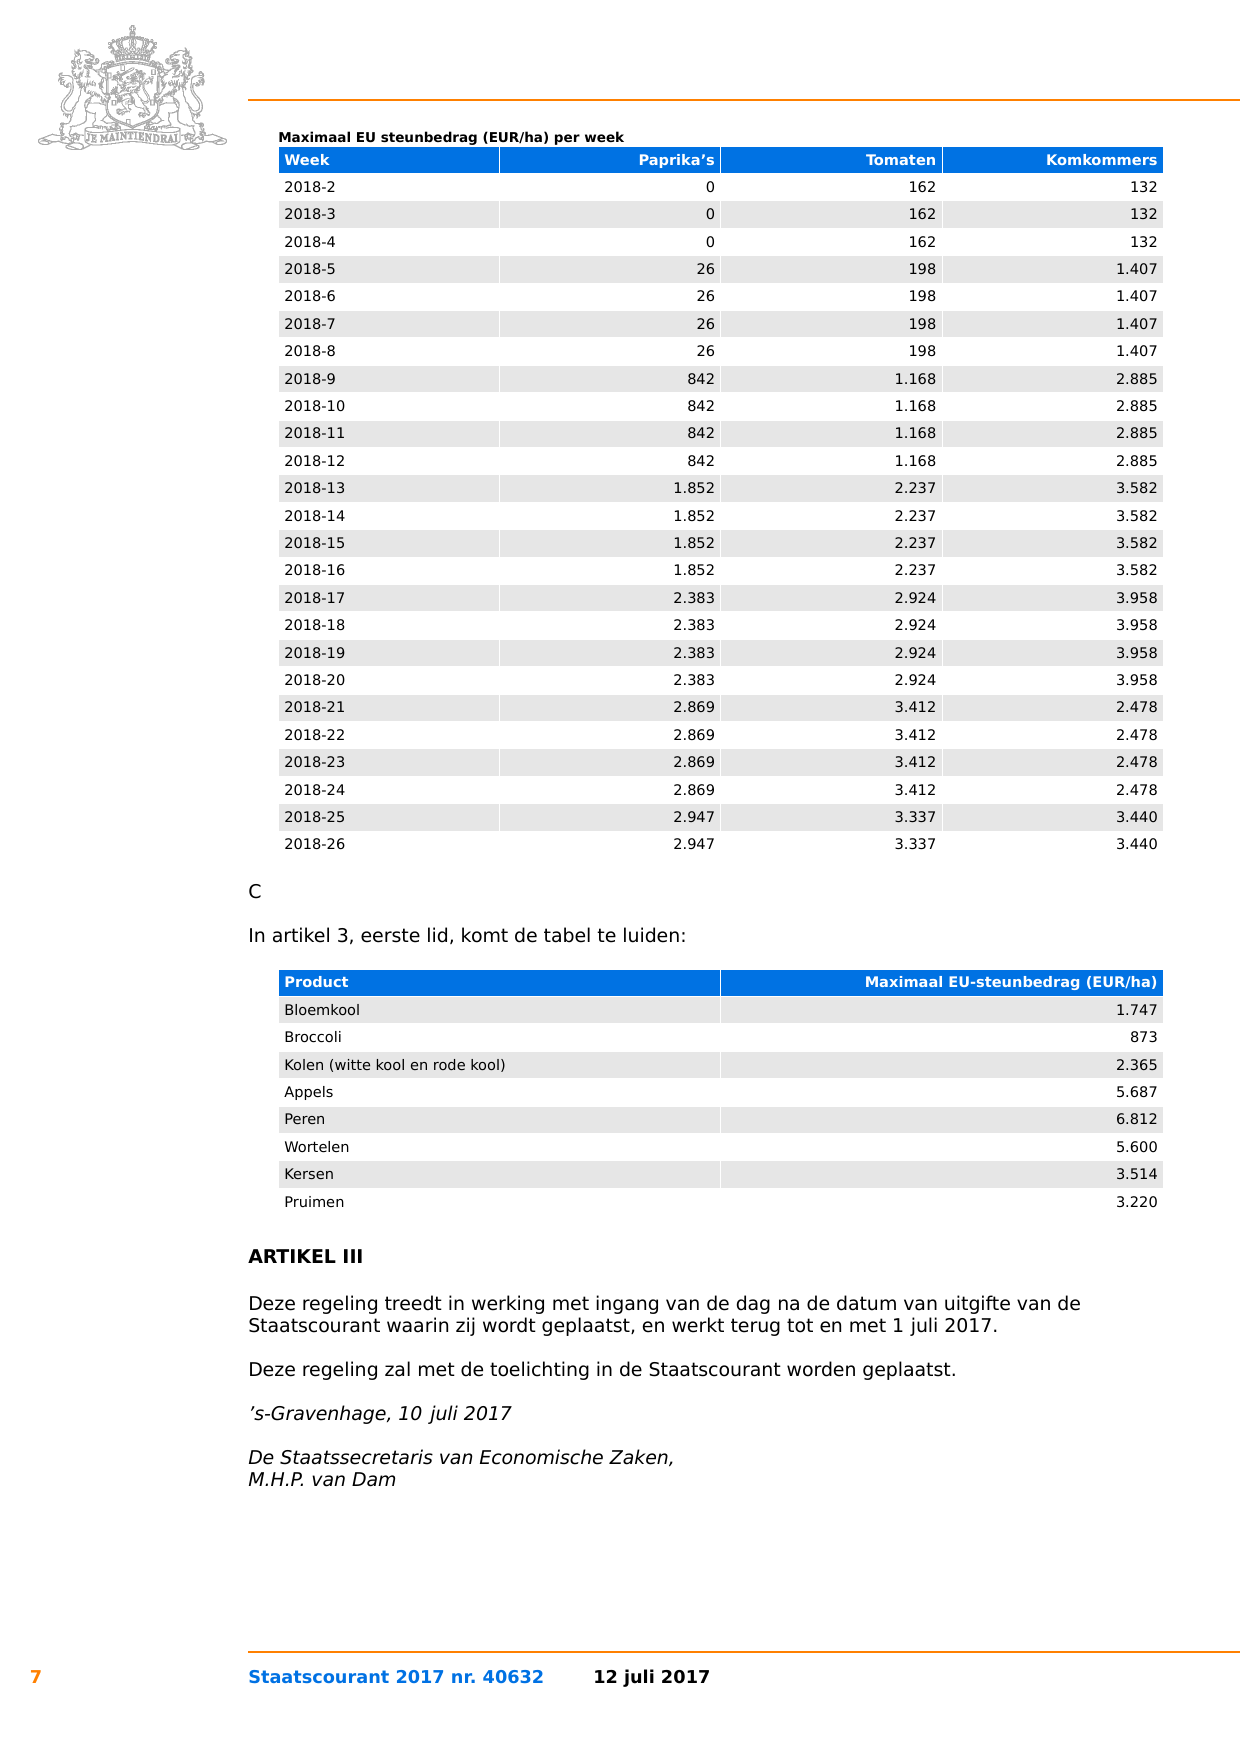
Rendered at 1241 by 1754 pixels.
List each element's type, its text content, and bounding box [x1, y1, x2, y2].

table_cell 2018-20 [279, 667, 499, 693]
table_cell 2018-25 [279, 804, 499, 831]
table_cell 3.412 [721, 749, 942, 776]
table_cell 3.440 [943, 832, 1163, 858]
table_cell 842 [500, 448, 720, 474]
table_cell 2018-13 [279, 475, 499, 502]
table_cell 2018-26 [279, 832, 499, 858]
table_cell 2018-23 [279, 749, 499, 776]
table_header Maximaal EU-steunbedrag (EUR/ha) [721, 970, 1163, 996]
table_cell 2.924 [721, 613, 942, 639]
table_cell 2.478 [943, 777, 1163, 803]
table_cell Tomaten [721, 147, 942, 173]
table_cell 842 [500, 366, 720, 392]
table_cell Bloemkool [279, 997, 720, 1023]
table_cell 0 [500, 229, 720, 255]
table_cell 198 [721, 284, 942, 310]
table_cell 2.478 [943, 722, 1163, 748]
table_cell 2.478 [943, 749, 1163, 776]
table_cell 26 [500, 256, 720, 283]
table_cell 3.582 [943, 530, 1163, 557]
table_cell 3.958 [943, 667, 1163, 693]
table_cell 2018-19 [279, 640, 499, 666]
table_cell 2.869 [500, 695, 720, 721]
table_cell 0 [500, 174, 720, 200]
table_cell 2.885 [943, 366, 1163, 392]
table_cell 2018-18 [279, 613, 499, 639]
table_cell 1.407 [943, 284, 1163, 310]
table_cell 198 [721, 339, 942, 365]
table_cell 1.852 [500, 558, 720, 584]
table_cell 2.885 [943, 421, 1163, 447]
table_cell 1.852 [500, 530, 720, 557]
table_cell 132 [943, 229, 1163, 255]
table_cell 198 [721, 311, 942, 337]
table_cell 5.600 [721, 1134, 1163, 1160]
table_cell 2018-17 [279, 585, 499, 611]
table_cell 3.514 [721, 1161, 1163, 1188]
table_cell 5.687 [721, 1079, 1163, 1106]
table_cell 3.412 [721, 722, 942, 748]
table_cell 1.747 [721, 997, 1163, 1023]
table_cell Kersen [279, 1161, 720, 1188]
table_cell 1.168 [721, 366, 942, 392]
table_cell 2.924 [721, 640, 942, 666]
text De Staatssecretaris van Economische Zaken, M.H.P. van Dam [248, 1447, 1163, 1491]
table_cell 3.337 [721, 832, 942, 858]
table_cell 2.383 [500, 640, 720, 666]
text Deze regeling zal met de toelichting in de Staatscourant worden geplaatst. [248, 1359, 1163, 1381]
table_cell 3.582 [943, 503, 1163, 529]
text Deze regeling treedt in werking met ingang van de dag na de datum van uitgifte van de Staatscourant waarin zij wordt geplaatst, en werkt terug tot en met 1 juli 2017. [248, 1293, 1163, 1337]
table_cell 2018-15 [279, 530, 499, 557]
table_cell 2018-7 [279, 311, 499, 337]
table_cell Week [279, 147, 499, 173]
table_cell 2.237 [721, 530, 942, 557]
table_cell 6.812 [721, 1107, 1163, 1133]
table_cell 2018-10 [279, 393, 499, 419]
table_cell 2.924 [721, 667, 942, 693]
table_cell 2018-22 [279, 722, 499, 748]
table_cell 3.220 [721, 1189, 1163, 1215]
table_cell 2.947 [500, 832, 720, 858]
table_cell 132 [943, 201, 1163, 228]
table_cell 1.168 [721, 393, 942, 419]
table_cell 1.407 [943, 311, 1163, 337]
table_cell 26 [500, 311, 720, 337]
table_cell 3.412 [721, 695, 942, 721]
table_cell Komkommers [943, 147, 1163, 173]
table_cell 2.383 [500, 613, 720, 639]
table_cell 1.407 [943, 339, 1163, 365]
table_cell 2018-21 [279, 695, 499, 721]
table_header Product [279, 970, 720, 996]
table_cell Kolen (witte kool en rode kool) [279, 1052, 720, 1078]
table_cell 873 [721, 1024, 1163, 1051]
table_cell 2018-16 [279, 558, 499, 584]
table_cell 26 [500, 339, 720, 365]
table_cell 842 [500, 393, 720, 419]
table_cell Paprika’s [500, 147, 720, 173]
table_cell 2.478 [943, 695, 1163, 721]
table_cell 3.582 [943, 475, 1163, 502]
table_cell 2.885 [943, 393, 1163, 419]
table_cell 2.383 [500, 667, 720, 693]
table_cell 3.958 [943, 585, 1163, 611]
picture [38, 25, 227, 150]
table_cell 2.869 [500, 722, 720, 748]
table_cell 2018-9 [279, 366, 499, 392]
text ’s-Gravenhage, 10 juli 2017 [248, 1403, 1163, 1425]
table_cell 2018-2 [279, 174, 499, 200]
table_cell 2.237 [721, 558, 942, 584]
table_cell 162 [721, 229, 942, 255]
table_cell 2.383 [500, 585, 720, 611]
table_cell Appels [279, 1079, 720, 1106]
table_cell 2.885 [943, 448, 1163, 474]
subtitle ARTIKEL III [248, 1246, 1163, 1268]
table_cell 3.412 [721, 777, 942, 803]
table_cell 3.958 [943, 613, 1163, 639]
table_cell 198 [721, 256, 942, 283]
table_cell 2018-8 [279, 339, 499, 365]
table_cell 2018-3 [279, 201, 499, 228]
table_cell Wortelen [279, 1134, 720, 1160]
table_cell 2018-24 [279, 777, 499, 803]
table_cell 2.237 [721, 503, 942, 529]
table_cell 26 [500, 284, 720, 310]
table_cell 162 [721, 201, 942, 228]
table_cell Peren [279, 1107, 720, 1133]
table_cell 2018-11 [279, 421, 499, 447]
table_cell Broccoli [279, 1024, 720, 1051]
table_cell 1.407 [943, 256, 1163, 283]
table_cell 2.924 [721, 585, 942, 611]
table_cell 3.958 [943, 640, 1163, 666]
table_cell 842 [500, 421, 720, 447]
table_cell 2018-6 [279, 284, 499, 310]
table_cell 132 [943, 174, 1163, 200]
table_header Maximaal EU steunbedrag (EUR/ha) per week [278, 130, 1163, 146]
table_cell 2.869 [500, 749, 720, 776]
table_cell 2018-12 [279, 448, 499, 474]
table_cell 1.852 [500, 503, 720, 529]
table_cell 1.168 [721, 421, 942, 447]
table_cell 2018-14 [279, 503, 499, 529]
table_cell Pruimen [279, 1189, 720, 1215]
table_cell 3.440 [943, 804, 1163, 831]
table_cell 2.947 [500, 804, 720, 831]
table_cell 1.168 [721, 448, 942, 474]
table_cell 2.869 [500, 777, 720, 803]
table_cell 1.852 [500, 475, 720, 502]
table_cell 162 [721, 174, 942, 200]
table_cell 3.582 [943, 558, 1163, 584]
table_cell 2.365 [721, 1052, 1163, 1078]
table_cell 2018-4 [279, 229, 499, 255]
table_cell 3.337 [721, 804, 942, 831]
text In artikel 3, eerste lid, komt de tabel te luiden: [248, 925, 1163, 947]
table_cell 2018-5 [279, 256, 499, 283]
text C [248, 881, 1163, 903]
table_cell 2.237 [721, 475, 942, 502]
table_cell 0 [500, 201, 720, 228]
